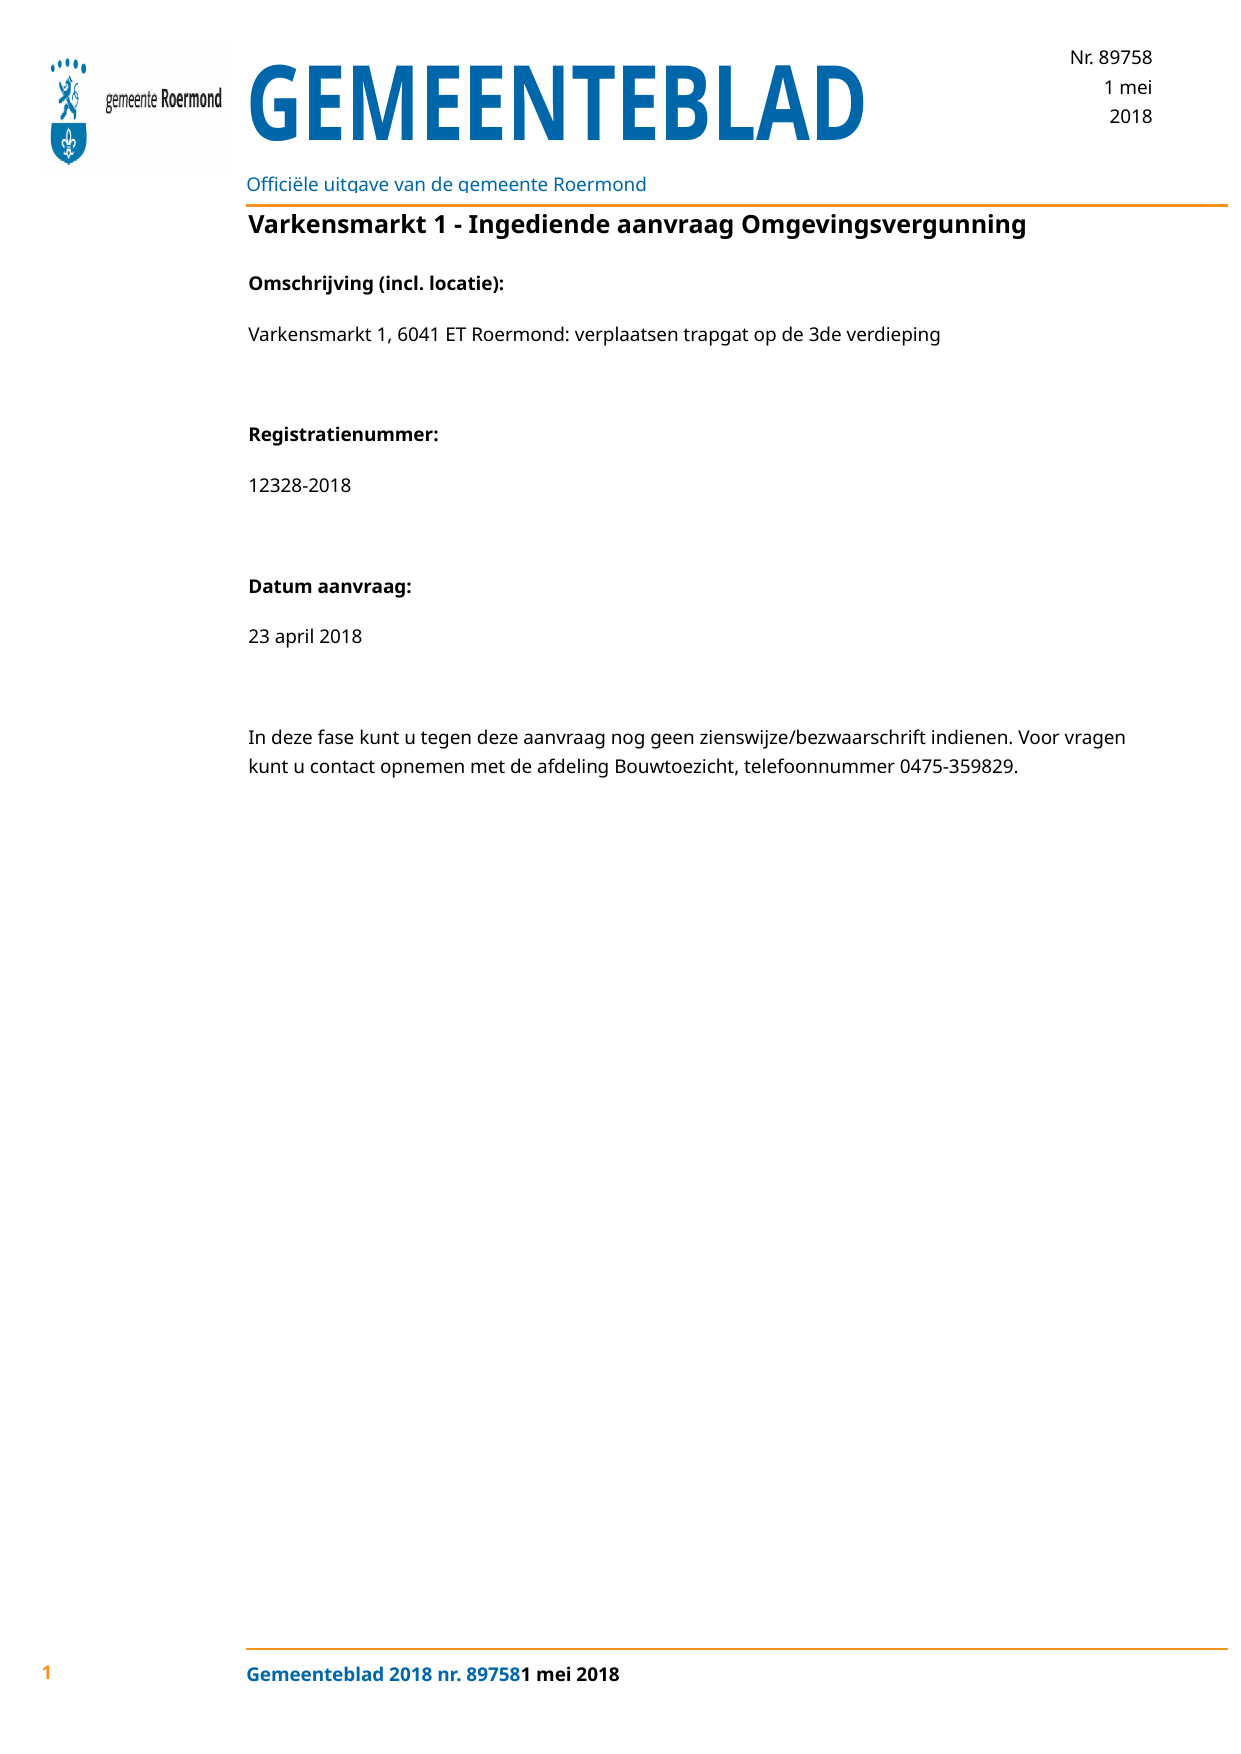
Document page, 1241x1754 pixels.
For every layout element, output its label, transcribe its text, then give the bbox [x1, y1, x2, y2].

text Varkensmarkt 1 - Ingediende aanvraag Omgevingsvergunning [248, 207, 1152, 241]
text Datum aanvraag: [248, 573, 1152, 598]
text 23 april 2018 [248, 623, 1152, 649]
picture [41, 47, 231, 172]
text Varkensmarkt 1, 6041 ET Roermond: verplaatsen trapgat op de 3de verdieping [248, 321, 1152, 346]
text In deze fase kunt u tegen deze aanvraag nog geen zienswijze/bezwaarschrift indienen. Voor vragen kunt u contact opnemen met de afdeling Bouwtoezicht, telefoonnummer 0475-359829. [248, 724, 1152, 779]
text 12328-2018 [248, 472, 1152, 498]
text Omschrijving (incl. locatie): [248, 270, 1152, 296]
text Registratienummer: [248, 422, 1152, 447]
